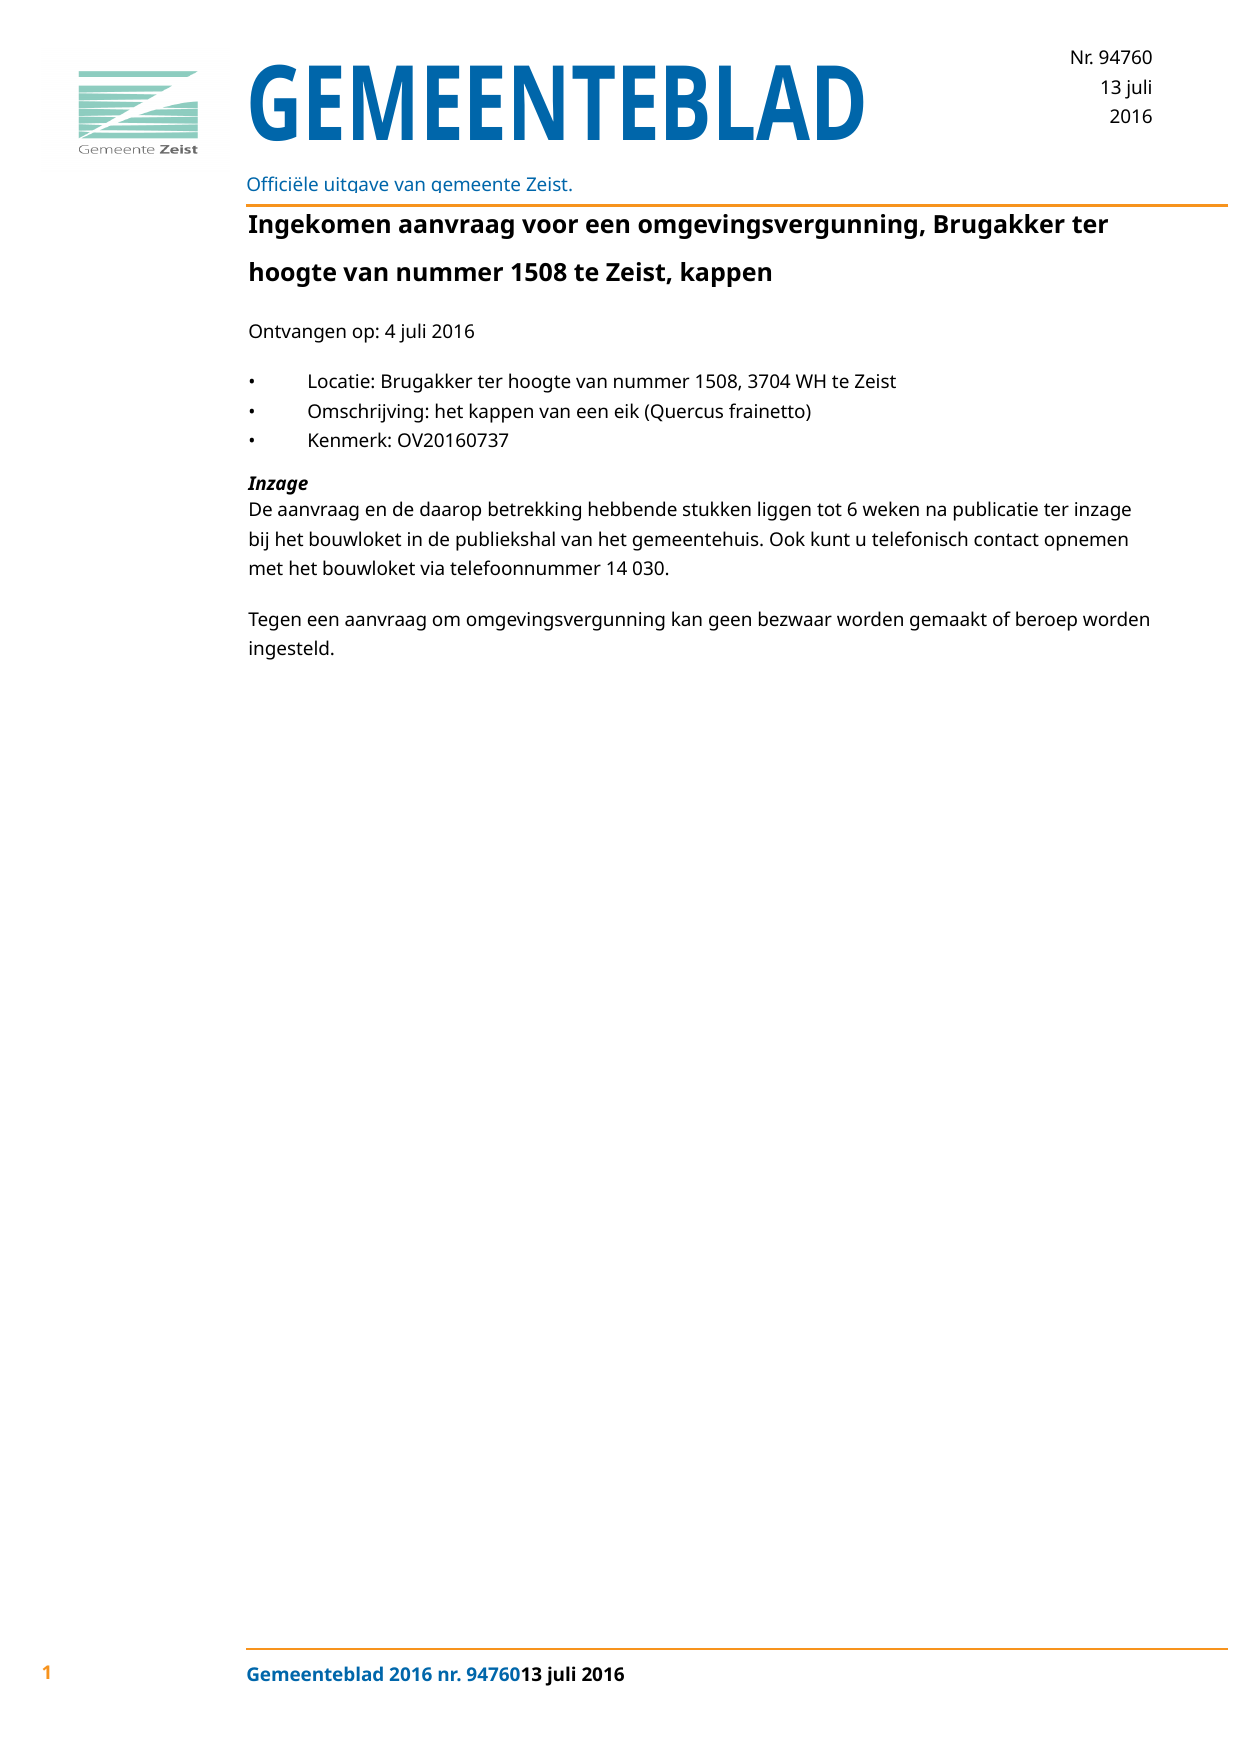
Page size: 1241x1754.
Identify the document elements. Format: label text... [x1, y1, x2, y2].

text Tegen een aanvraag om omgevingsvergunning kan geen bezwaar worden gemaakt of beroep worden ingesteld. [248, 606, 1152, 661]
list Kenmerk: OV20160737 [248, 427, 1152, 453]
list Omschrijving: het kappen van een eik (Quercus frainetto) [248, 398, 1152, 424]
list Locatie: Brugakker ter hoogte van nummer 1508, 3704 WH te Zeist [248, 368, 1152, 394]
text Ontvangen op: 4 juli 2016 [248, 318, 1152, 344]
picture [41, 47, 231, 172]
text Ingekomen aanvraag voor een omgevingsvergunning, Brugakker ter hoogte van nummer 1508 te Zeist, kappen [248, 207, 1152, 288]
text De aanvraag en de daarop betrekking hebbende stukken liggen tot 6 weken na publicatie ter inzage bij het bouwloket in de publiekshal van het gemeentehuis. Ook kunt u telefonisch contact opnemen met het bouwloket via telefoonnummer 14 030. [248, 496, 1152, 581]
text Inzage [248, 471, 1152, 496]
